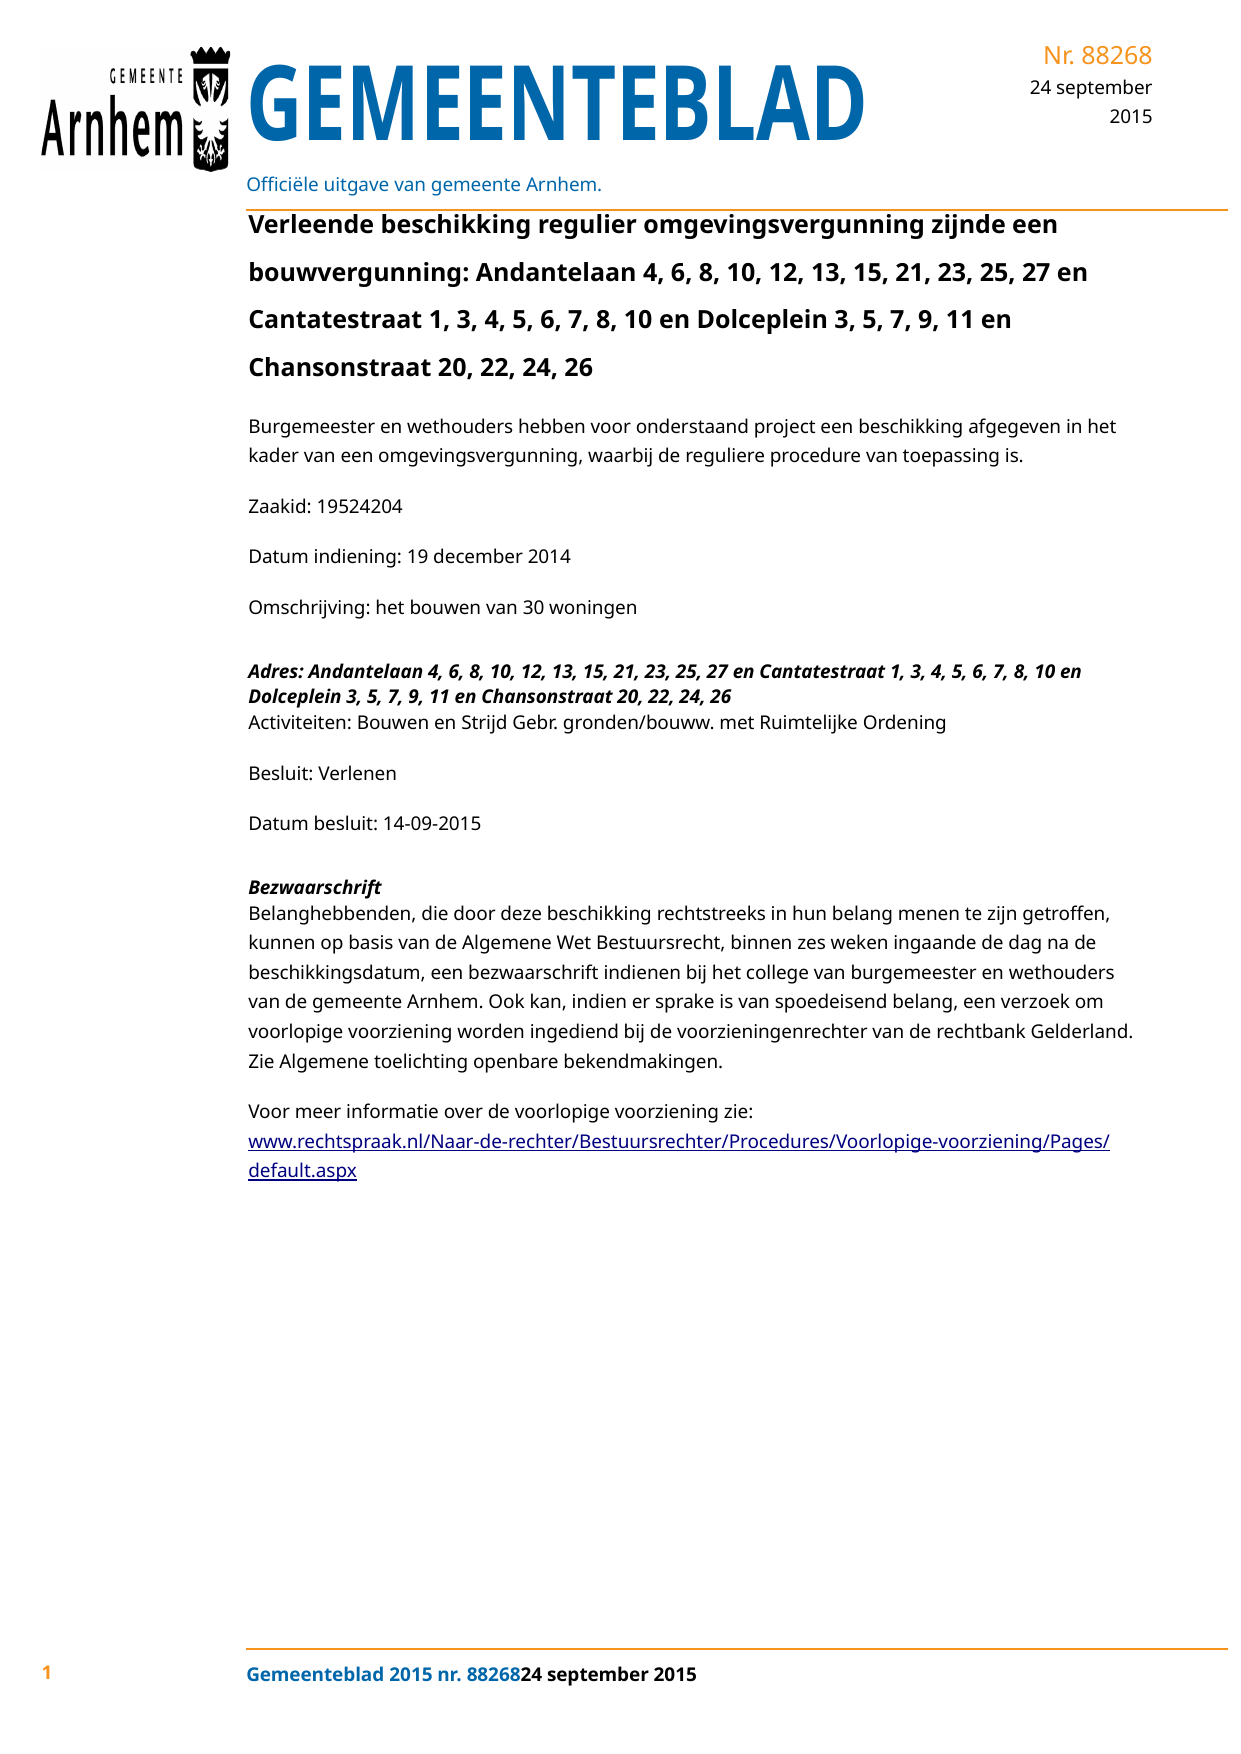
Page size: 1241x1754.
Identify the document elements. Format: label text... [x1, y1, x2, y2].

text Verleende beschikking regulier omgevingsvergunning zijnde een bouwvergunning: Andantelaan 4, 6, 8, 10, 12, 13, 15, 21, 23, 25, 27 en Cantatestraat 1, 3, 4, 5, 6, 7, 8, 10 en Dolceplein 3, 5, 7, 9, 11 en Chansonstraat 20, 22, 24, 26 [248, 211, 1152, 384]
text Bezwaarschrift [248, 874, 1152, 900]
text Activiteiten: Bouwen en Strijd Gebr. gronden/bouww. met Ruimtelijke Ordening [248, 709, 1152, 735]
text Omschrijving: het bouwen van 30 woningen [248, 594, 1152, 620]
picture [41, 47, 231, 172]
text Burgemeester en wethouders hebben voor onderstaand project een beschikking afgegeven in het kader van een omgevingsvergunning, waarbij de reguliere procedure van toepassing is. [248, 413, 1152, 468]
text Voor meer informatie over de voorlopige voorziening zie: www.rechtspraak.nl/Naar-de-rechter/Bestuursrechter/Procedures/Voorlopige-voorziening/Pages/default.aspx [248, 1098, 1152, 1183]
text Adres: Andantelaan 4, 6, 8, 10, 12, 13, 15, 21, 23, 25, 27 en Cantatestraat 1, 3, 4, 5, 6, 7, 8, 10 en Dolceplein 3, 5, 7, 9, 11 en Chansonstraat 20, 22, 24, 26 [248, 658, 1152, 709]
text Besluit: Verlenen [248, 760, 1152, 786]
text Belanghebbenden, die door deze beschikking rechtstreeks in hun belang menen te zijn getroffen, kunnen op basis van de Algemene Wet Bestuursrecht, binnen zes weken ingaande de dag na de beschikkingsdatum, een bezwaarschrift indienen bij het college van burgemeester en wethouders van de gemeente Arnhem. Ook kan, indien er sprake is van spoedeisend belang, een verzoek om voorlopige voorziening worden ingediend bij de voorzieningenrechter van de rechtbank Gelderland. Zie Algemene toelichting openbare bekendmakingen. [248, 900, 1152, 1073]
text Datum besluit: 14-09-2015 [248, 810, 1152, 836]
text Datum indiening: 19 december 2014 [248, 543, 1152, 569]
text Zaakid: 19524204 [248, 493, 1152, 519]
